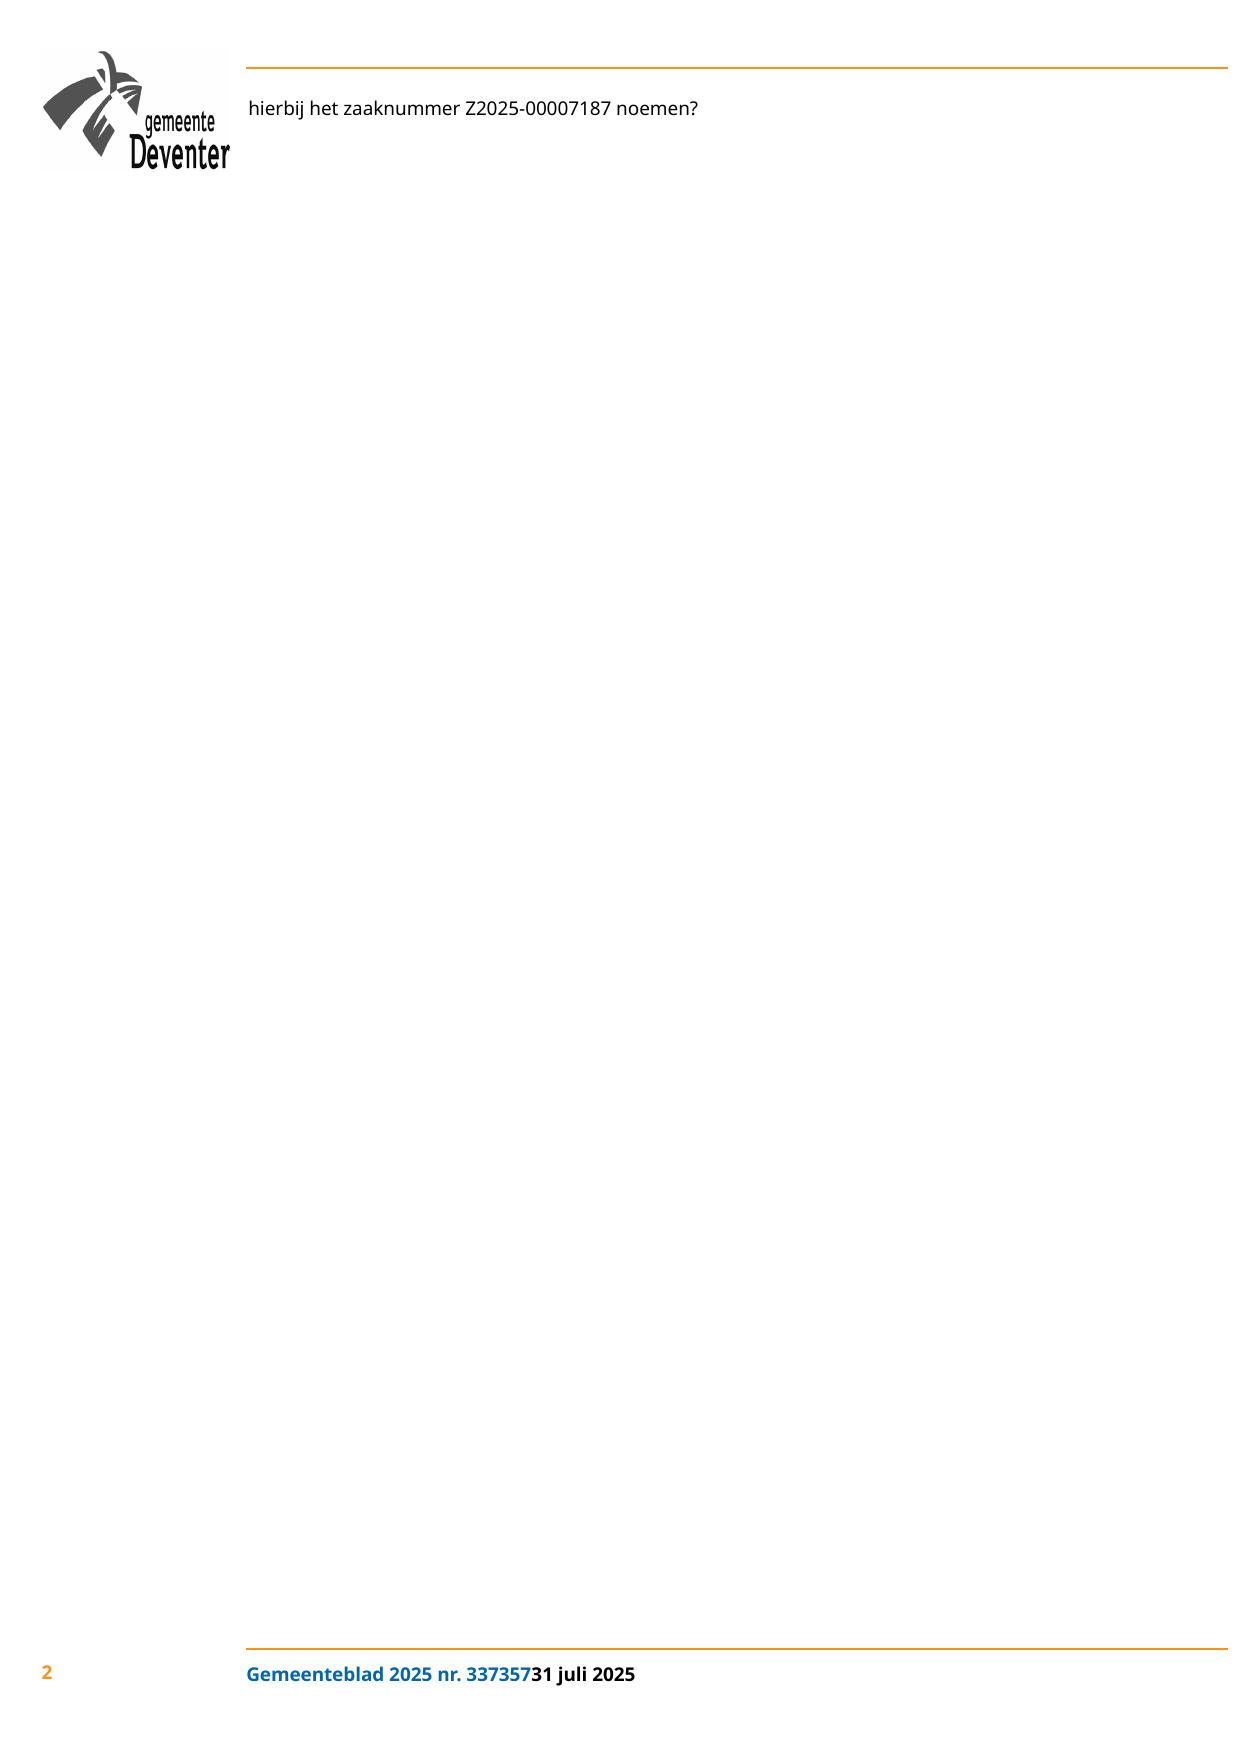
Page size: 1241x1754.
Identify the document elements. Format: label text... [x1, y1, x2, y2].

text hierbij het zaaknummer Z2025-00007187 noemen? [248, 95, 1152, 121]
picture [41, 47, 231, 172]
